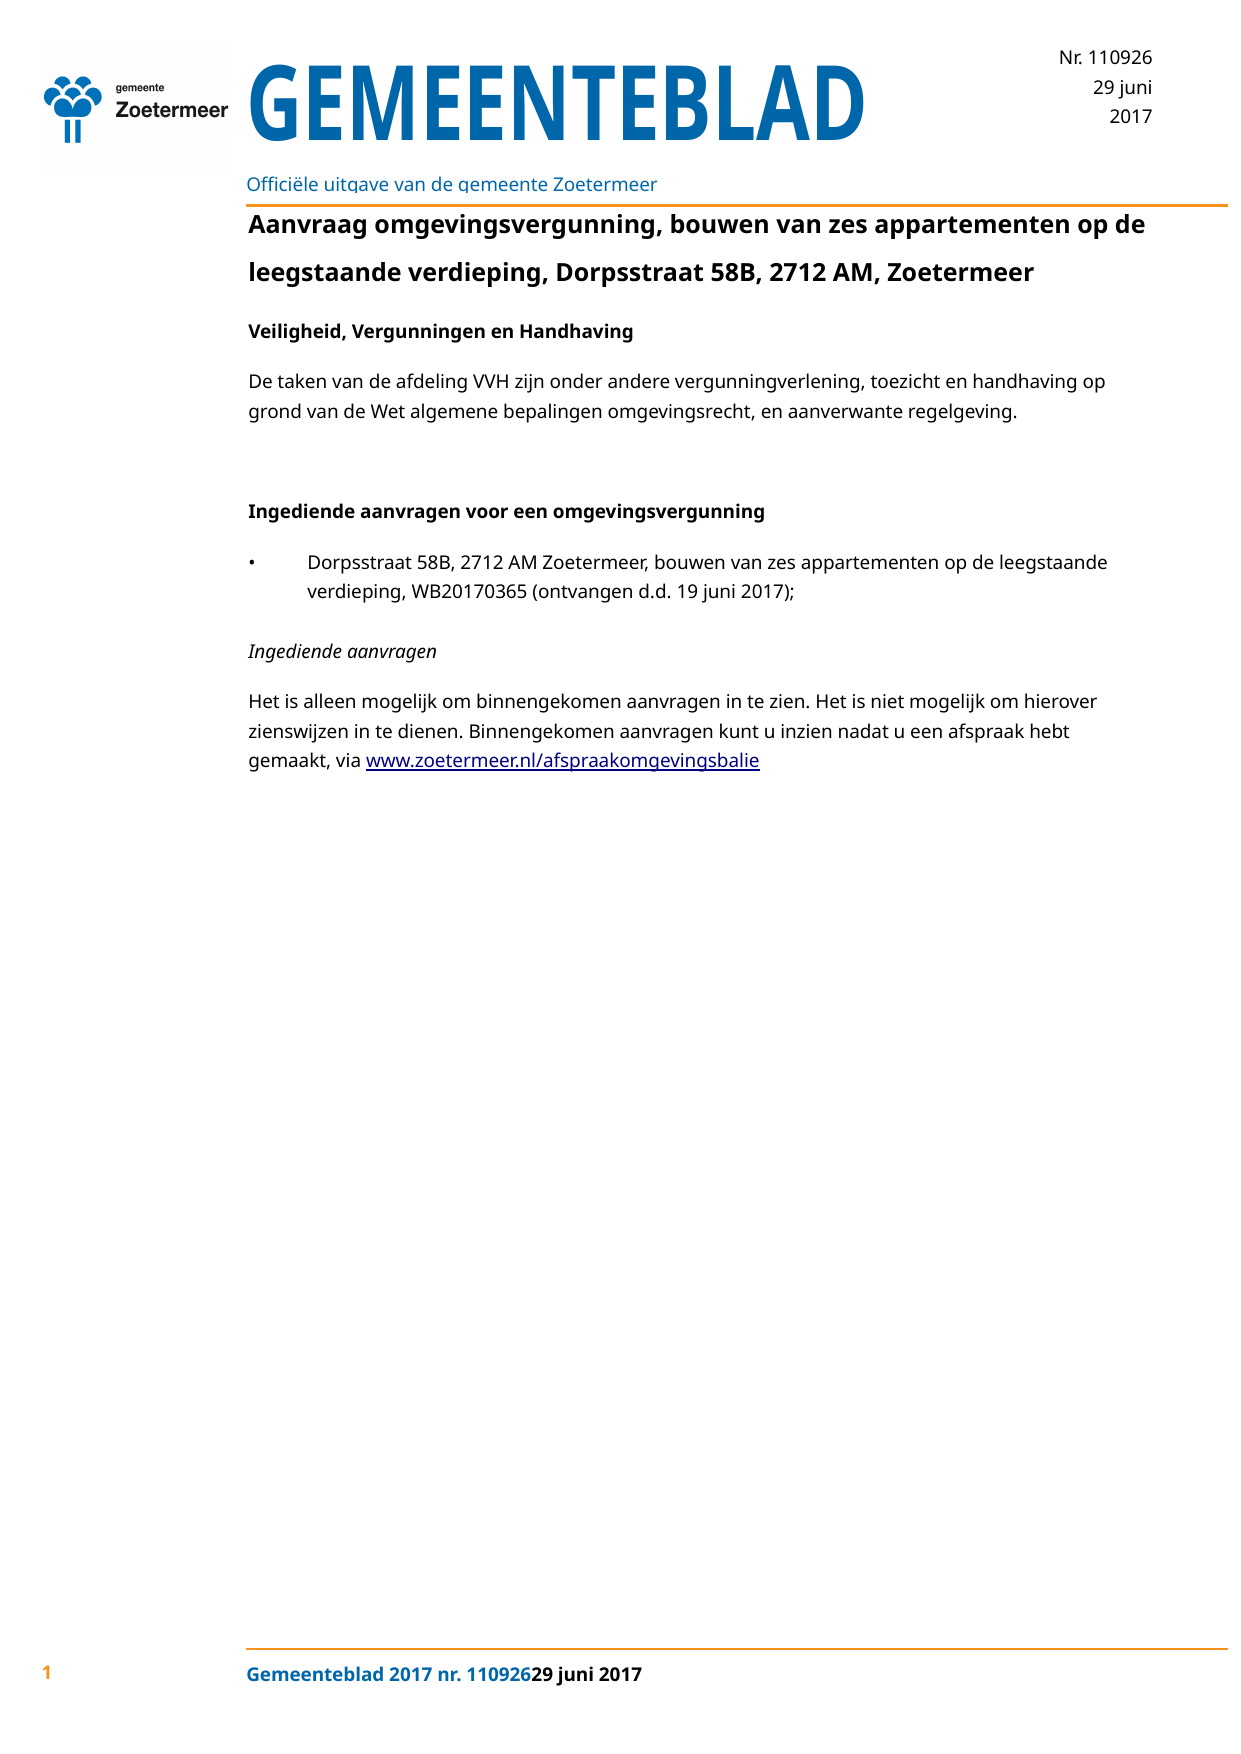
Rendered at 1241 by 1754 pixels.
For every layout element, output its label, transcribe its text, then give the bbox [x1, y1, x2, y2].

text Veiligheid, Vergunningen en Handhaving [248, 318, 1152, 344]
picture [41, 47, 231, 172]
text De taken van de afdeling VVH zijn onder andere vergunningverlening, toezicht en handhaving op grond van de Wet algemene bepalingen omgevingsrecht, en aanverwante regelgeving. [248, 368, 1152, 424]
text Aanvraag omgevingsvergunning, bouwen van zes appartementen op de leegstaande verdieping, Dorpsstraat 58B, 2712 AM, Zoetermeer [248, 207, 1152, 288]
text Het is alleen mogelijk om binnengekomen aanvragen in te zien. Het is niet mogelijk om hierover zienswijzen in te dienen. Binnengekomen aanvragen kunt u inzien nadat u een afspraak hebt gemaakt, via www.zoetermeer.nl/afspraakomgevingsbalie [248, 688, 1152, 773]
text Ingediende aanvragen [248, 638, 1152, 664]
text Ingediende aanvragen voor een omgevingsvergunning [248, 499, 1152, 524]
list Dorpsstraat 58B, 2712 AM Zoetermeer, bouwen van zes appartementen op de leegstaande verdieping, WB20170365 (ontvangen d.d. 19 juni 2017); [248, 549, 1152, 604]
